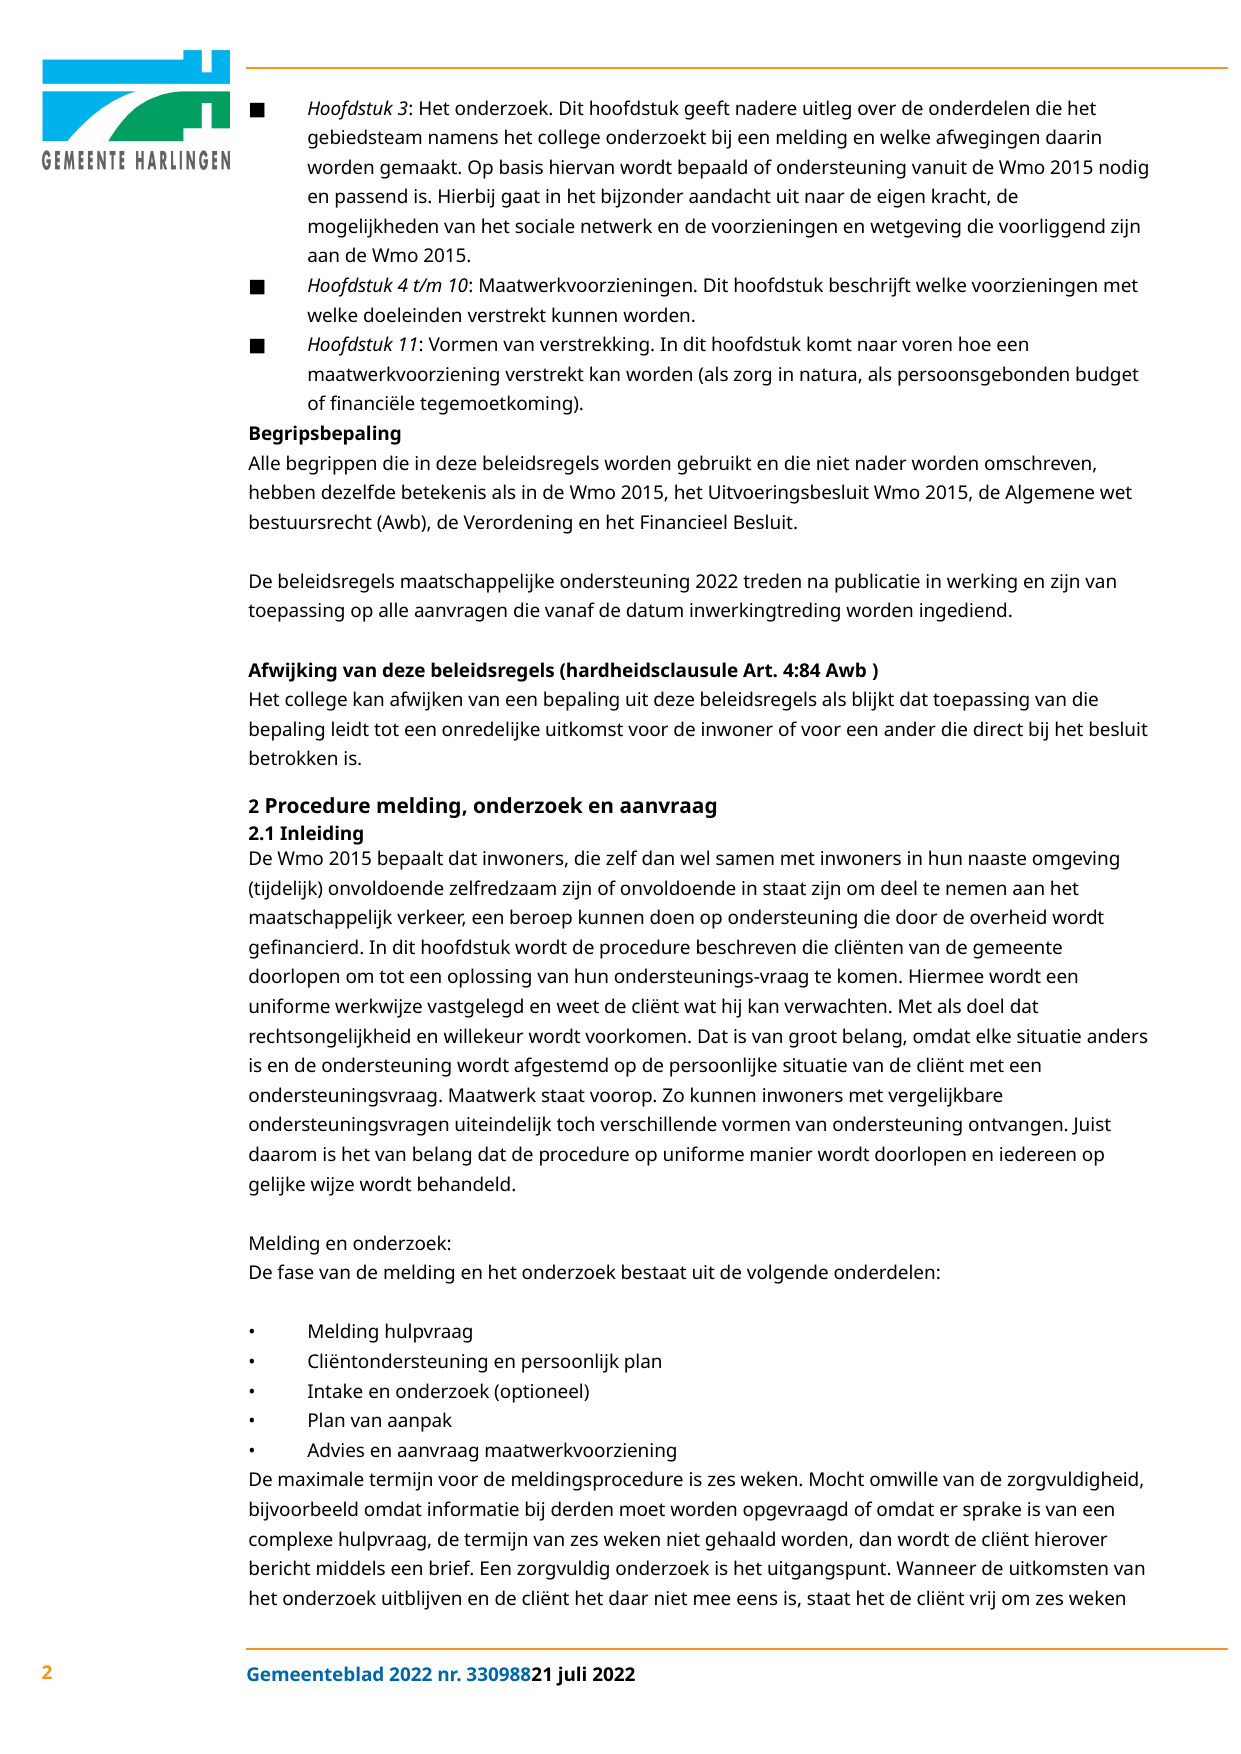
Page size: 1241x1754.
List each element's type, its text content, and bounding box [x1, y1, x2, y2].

text Begripsbepaling [248, 420, 1152, 446]
text De Wmo 2015 bepaalt dat inwoners, die zelf dan wel samen met inwoners in hun naaste omgeving (tijdelijk) onvoldoende zelfredzaam zijn of onvoldoende in staat zijn om deel te nemen aan het maatschappelijk verkeer, een beroep kunnen doen op ondersteuning die door de overheid wordt gefinancierd. In dit hoofdstuk wordt de procedure beschreven die cliënten van de gemeente doorlopen om tot een oplossing van hun ondersteunings-vraag te komen. Hiermee wordt een uniforme werkwijze vastgelegd en weet de cliënt wat hij kan verwachten. Met als doel dat rechtsongelijkheid en willekeur wordt voorkomen. Dat is van groot belang, omdat elke situatie anders is en de ondersteuning wordt afgestemd op de persoonlijke situatie van de cliënt met een ondersteuningsvraag. Maatwerk staat voorop. Zo kunnen inwoners met vergelijkbare ondersteuningsvragen uiteindelijk toch verschillende vormen van ondersteuning ontvangen. Juist daarom is het van belang dat de procedure op uniforme manier wordt doorlopen en iedereen op gelijke wijze wordt behandeld. [248, 845, 1152, 1197]
list Plan van aanpak [248, 1407, 1152, 1433]
text 2 Procedure melding, onderzoek en aanvraag [248, 791, 1152, 820]
text Afwijking van deze beleidsregels (hardheidsclausule Art. 4:84 Awb ) [248, 657, 1152, 683]
text De fase van de melding en het onderzoek bestaat uit de volgende onderdelen: [248, 1259, 1152, 1285]
list Hoofdstuk 11: Vormen van verstrekking. In dit hoofdstuk komt naar voren hoe een maatwerkvoorziening verstrekt kan worden (als zorg in natura, als persoonsgebonden budget of financiële tegemoetkoming). [248, 331, 1152, 416]
text De beleidsregels maatschappelijke ondersteuning 2022 treden na publicatie in werking en zijn van toepassing op alle aanvragen die vanaf de datum inwerkingtreding worden ingediend. [248, 568, 1152, 623]
picture [41, 47, 231, 172]
list Advies en aanvraag maatwerkvoorziening [248, 1437, 1152, 1463]
text De maximale termijn voor de meldingsprocedure is zes weken. Mocht omwille van de zorgvuldigheid, bijvoorbeeld omdat informatie bij derden moet worden opgevraagd of omdat er sprake is van een complexe hulpvraag, de termijn van zes weken niet gehaald worden, dan wordt de cliënt hierover bericht middels een brief. Een zorgvuldig onderzoek is het uitgangspunt. Wanneer de uitkomsten van het onderzoek uitblijven en de cliënt het daar niet mee eens is, staat het de cliënt vrij om zes weken [248, 1467, 1152, 1611]
list Intake en onderzoek (optioneel) [248, 1378, 1152, 1404]
text Melding en onderzoek: [248, 1230, 1152, 1256]
list Cliëntondersteuning en persoonlijk plan [248, 1348, 1152, 1374]
text 2.1 Inleiding [248, 820, 1152, 845]
list Melding hulpvraag [248, 1319, 1152, 1344]
text Alle begrippen die in deze beleidsregels worden gebruikt en die niet nader worden omschreven, hebben dezelfde betekenis als in de Wmo 2015, het Uitvoeringsbesluit Wmo 2015, de Algemene wet bestuursrecht (Awb), de Verordening en het Financieel Besluit. [248, 450, 1152, 535]
list Hoofdstuk 3: Het onderzoek. Dit hoofdstuk geeft nadere uitleg over de onderdelen die het gebiedsteam namens het college onderzoekt bij een melding en welke afwegingen daarin worden gemaakt. Op basis hiervan wordt bepaald of ondersteuning vanuit de Wmo 2015 nodig en passend is. Hierbij gaat in het bijzonder aandacht uit naar de eigen kracht, de mogelijkheden van het sociale netwerk en de voorzieningen en wetgeving die voorliggend zijn aan de Wmo 2015. [248, 95, 1152, 268]
list Hoofdstuk 4 t/m 10: Maatwerkvoorzieningen. Dit hoofdstuk beschrijft welke voorzieningen met welke doeleinden verstrekt kunnen worden. [248, 272, 1152, 328]
text Het college kan afwijken van een bepaling uit deze beleidsregels als blijkt dat toepassing van die bepaling leidt tot een onredelijke uitkomst voor de inwoner of voor een ander die direct bij het besluit betrokken is. [248, 686, 1152, 771]
